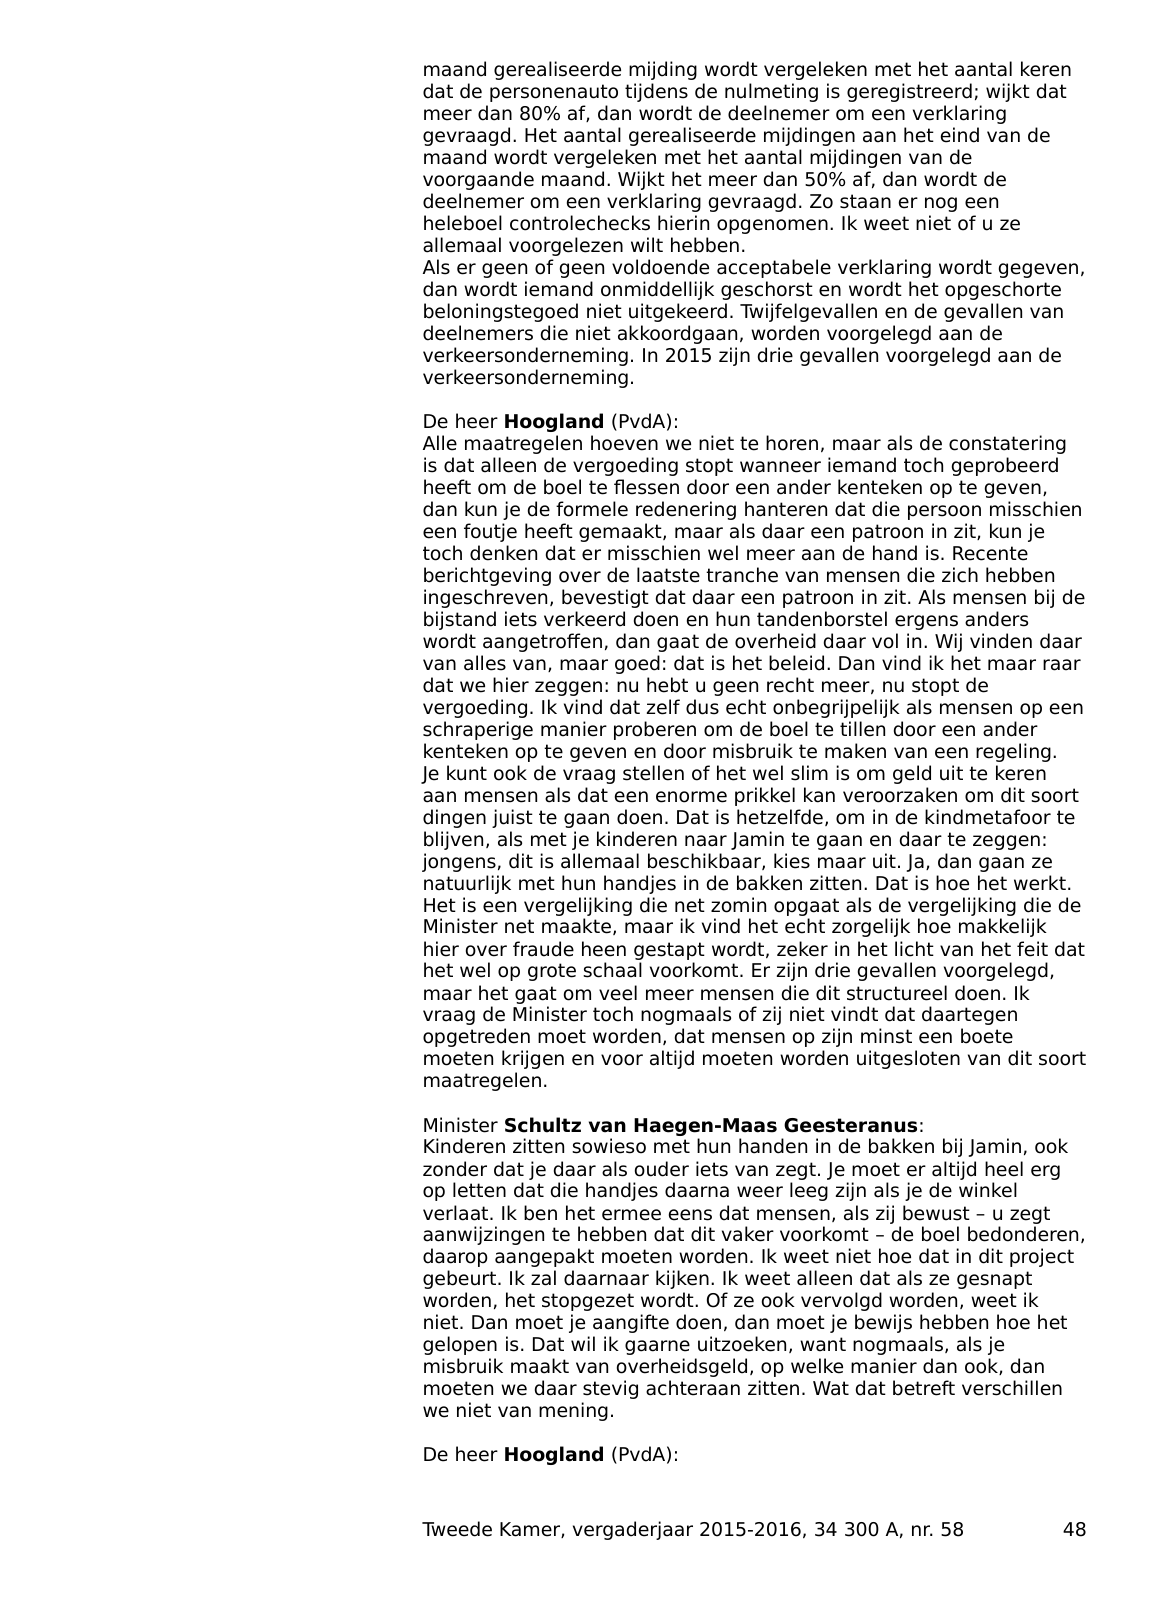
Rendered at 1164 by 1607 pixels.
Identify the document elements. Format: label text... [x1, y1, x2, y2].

text maand gerealiseerde mijding wordt vergeleken met het aantal keren dat de personenauto tijdens de nulmeting is geregistreerd; wijkt dat meer dan 80% af, dan wordt de deelnemer om een verklaring gevraagd. Het aantal gerealiseerde mijdingen aan het eind van de maand wordt vergeleken met het aantal mijdingen van de voorgaande maand. Wijkt het meer dan 50% af, dan wordt de deelnemer om een verklaring gevraagd. Zo staan er nog een heleboel controlechecks hierin opgenomen. Ik weet niet of u ze allemaal voorgelezen wilt hebben. [422, 59, 1087, 257]
text De heer Hoogland (PvdA): [422, 411, 1087, 433]
text Minister Schultz van Haegen-Maas Geesteranus: [422, 1114, 1087, 1136]
text Kinderen zitten sowieso met hun handen in de bakken bij Jamin, ook zonder dat je daar als ouder iets van zegt. Je moet er altijd heel erg op letten dat die handjes daarna weer leeg zijn als je de winkel verlaat. Ik ben het ermee eens dat mensen, als zij bewust – u zegt aanwijzingen te hebben dat dit vaker voorkomt – de boel bedonderen, daarop aangepakt moeten worden. Ik weet niet hoe dat in dit project gebeurt. Ik zal daarnaar kijken. Ik weet alleen dat als ze gesnapt worden, het stopgezet wordt. Of ze ook vervolgd worden, weet ik niet. Dan moet je aangifte doen, dan moet je bewijs hebben hoe het gelopen is. Dat wil ik gaarne uitzoeken, want nogmaals, als je misbruik maakt van overheidsgeld, op welke manier dan ook, dan moeten we daar stevig achteraan zitten. Wat dat betreft verschillen we niet van mening. [422, 1136, 1087, 1422]
text Alle maatregelen hoeven we niet te horen, maar als de constatering is dat alleen de vergoeding stopt wanneer iemand toch geprobeerd heeft om de boel te flessen door een ander kenteken op te geven, dan kun je de formele redenering hanteren dat die persoon misschien een foutje heeft gemaakt, maar als daar een patroon in zit, kun je toch denken dat er misschien wel meer aan de hand is. Recente berichtgeving over de laatste tranche van mensen die zich hebben ingeschreven, bevestigt dat daar een patroon in zit. Als mensen bij de bijstand iets verkeerd doen en hun tandenborstel ergens anders wordt aangetroffen, dan gaat de overheid daar vol in. Wij vinden daar van alles van, maar goed: dat is het beleid. Dan vind ik het maar raar dat we hier zeggen: nu hebt u geen recht meer, nu stopt de vergoeding. Ik vind dat zelf dus echt onbegrijpelijk als mensen op een schraperige manier proberen om de boel te tillen door een ander kenteken op te geven en door misbruik te maken van een regeling. [422, 433, 1087, 763]
text De heer Hoogland (PvdA): [422, 1444, 1087, 1466]
text Als er geen of geen voldoende acceptabele verklaring wordt gegeven, dan wordt iemand onmiddellijk geschorst en wordt het opgeschorte beloningstegoed niet uitgekeerd. Twijfelgevallen en de gevallen van deelnemers die niet akkoordgaan, worden voorgelegd aan de verkeersonderneming. In 2015 zijn drie gevallen voorgelegd aan de verkeersonderneming. [422, 257, 1087, 389]
text Je kunt ook de vraag stellen of het wel slim is om geld uit te keren aan mensen als dat een enorme prikkel kan veroorzaken om dit soort dingen juist te gaan doen. Dat is hetzelfde, om in de kindmetafoor te blijven, als met je kinderen naar Jamin te gaan en daar te zeggen: jongens, dit is allemaal beschikbaar, kies maar uit. Ja, dan gaan ze natuurlijk met hun handjes in de bakken zitten. Dat is hoe het werkt. Het is een vergelijking die net zomin opgaat als de vergelijking die de Minister net maakte, maar ik vind het echt zorgelijk hoe makkelijk hier over fraude heen gestapt wordt, zeker in het licht van het feit dat het wel op grote schaal voorkomt. Er zijn drie gevallen voorgelegd, maar het gaat om veel meer mensen die dit structureel doen. Ik vraag de Minister toch nogmaals of zij niet vindt dat daartegen opgetreden moet worden, dat mensen op zijn minst een boete moeten krijgen en voor altijd moeten worden uitgesloten van dit soort maatregelen. [422, 763, 1087, 1092]
